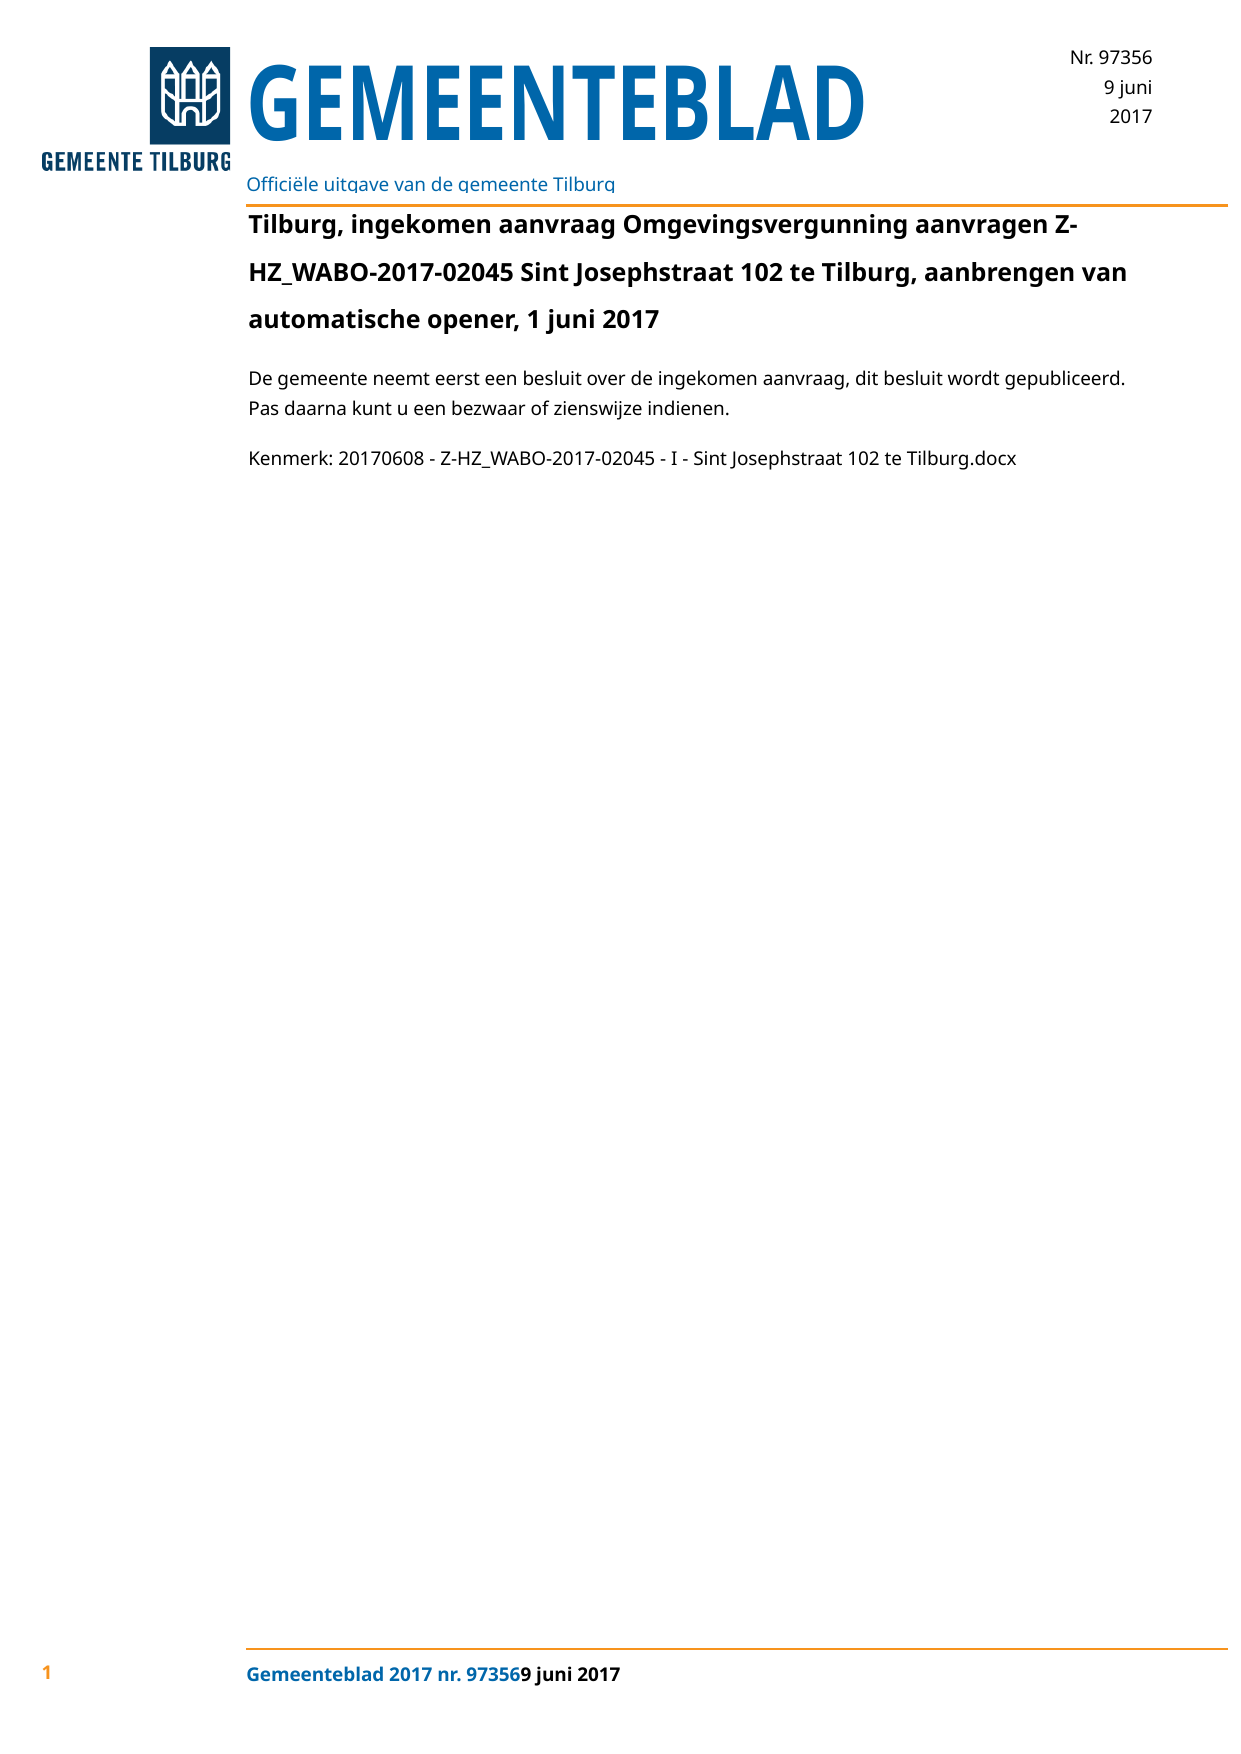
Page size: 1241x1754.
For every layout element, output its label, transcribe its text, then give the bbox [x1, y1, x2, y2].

text Kenmerk: 20170608 - Z-HZ_WABO-2017-02045 - I - Sint Josephstraat 102 te Tilburg.docx [248, 446, 1152, 471]
text De gemeente neemt eerst een besluit over de ingekomen aanvraag, dit besluit wordt gepubliceerd. Pas daarna kunt u een bezwaar of zienswijze indienen. [248, 366, 1152, 421]
picture [41, 47, 231, 172]
text Tilburg, ingekomen aanvraag Omgevingsvergunning aanvragen Z-HZ_WABO-2017-02045 Sint Josephstraat 102 te Tilburg, aanbrengen van automatische opener, 1 juni 2017 [248, 207, 1152, 336]
